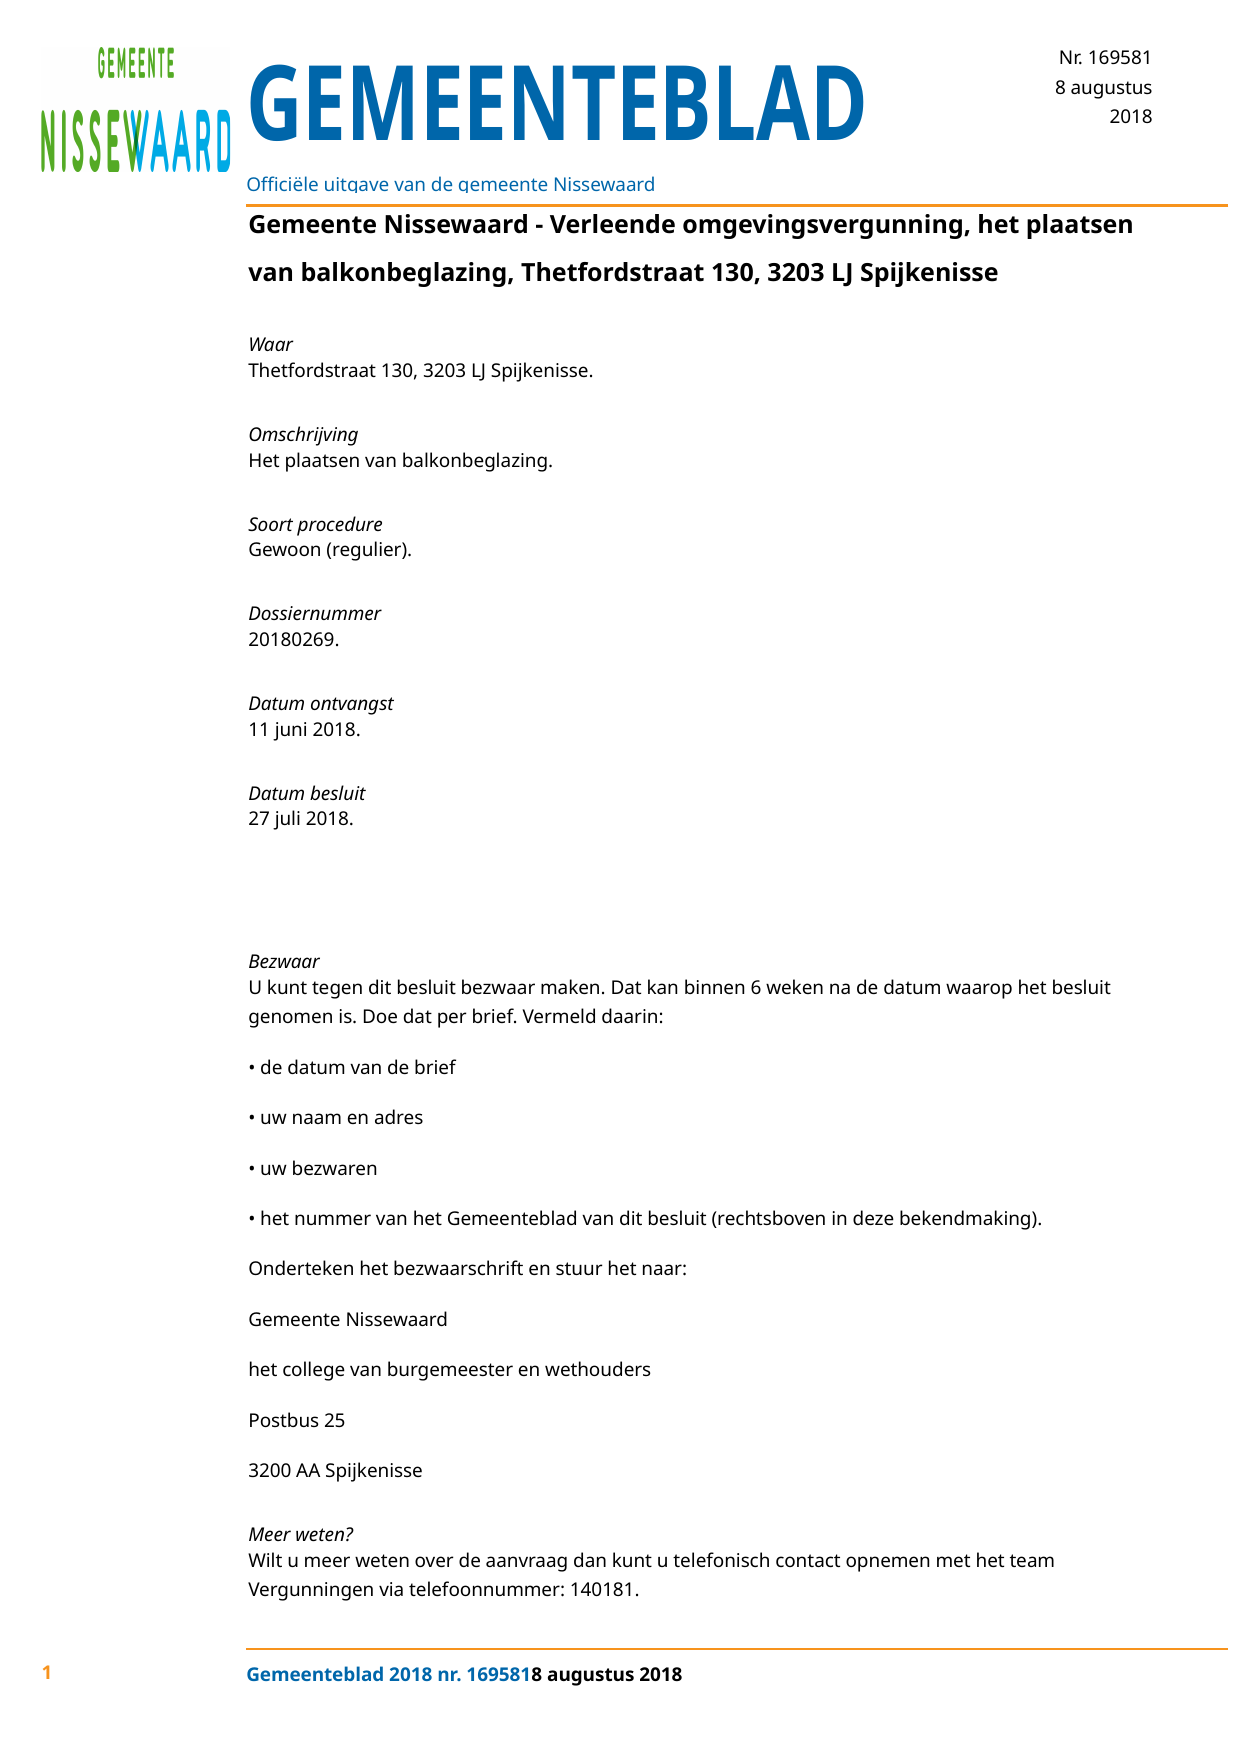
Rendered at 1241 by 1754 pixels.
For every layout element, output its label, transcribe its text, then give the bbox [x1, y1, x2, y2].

text Meer weten? [248, 1521, 1152, 1547]
text Omschrijving [248, 421, 1152, 447]
text het college van burgemeester en wethouders [248, 1356, 1152, 1382]
text Wilt u meer weten over de aanvraag dan kunt u telefonisch contact opnemen met het team Vergunningen via telefoonnummer: 140181. [248, 1547, 1152, 1602]
text Soort procedure [248, 511, 1152, 537]
picture [222, 122, 227, 160]
text U kunt tegen dit besluit bezwaar maken. Dat kan binnen 6 weken na de datum waarop het besluit genomen is. Doe dat per brief. Vermeld daarin: [248, 974, 1152, 1029]
text 27 juli 2018. [248, 806, 1152, 831]
text Gemeente Nissewaard [248, 1306, 1152, 1332]
text 3200 AA Spijkenisse [248, 1457, 1152, 1483]
text • uw bezwaren [248, 1155, 1152, 1180]
text Dossiernummer [248, 601, 1152, 626]
text • uw naam en adres [248, 1104, 1152, 1130]
text Datum ontvangst [248, 690, 1152, 716]
picture [41, 47, 231, 172]
text Gewoon (regulier). [248, 537, 1152, 562]
text Thetfordstraat 130, 3203 LJ Spijkenisse. [248, 357, 1152, 383]
text Onderteken het bezwaarschrift en stuur het naar: [248, 1256, 1152, 1281]
text 11 juni 2018. [248, 716, 1152, 742]
picture [200, 151, 206, 172]
text Het plaatsen van balkonbeglazing. [248, 447, 1152, 473]
text 20180269. [248, 626, 1152, 652]
text Bezwaar [248, 948, 1152, 974]
text • het nummer van het Gemeenteblad van dit besluit (rechtsboven in deze bekendmaking). [248, 1205, 1152, 1231]
text • de datum van de brief [248, 1054, 1152, 1079]
picture [154, 157, 165, 172]
picture [201, 122, 206, 138]
text Postbus 25 [248, 1407, 1152, 1432]
picture [176, 157, 187, 172]
text Datum besluit [248, 780, 1152, 806]
text Gemeente Nissewaard - Verleende omgevingsvergunning, het plaatsen van balkonbeglazing, Thetfordstraat 130, 3203 LJ Spijkenisse [248, 207, 1152, 288]
text Waar [248, 331, 1152, 357]
